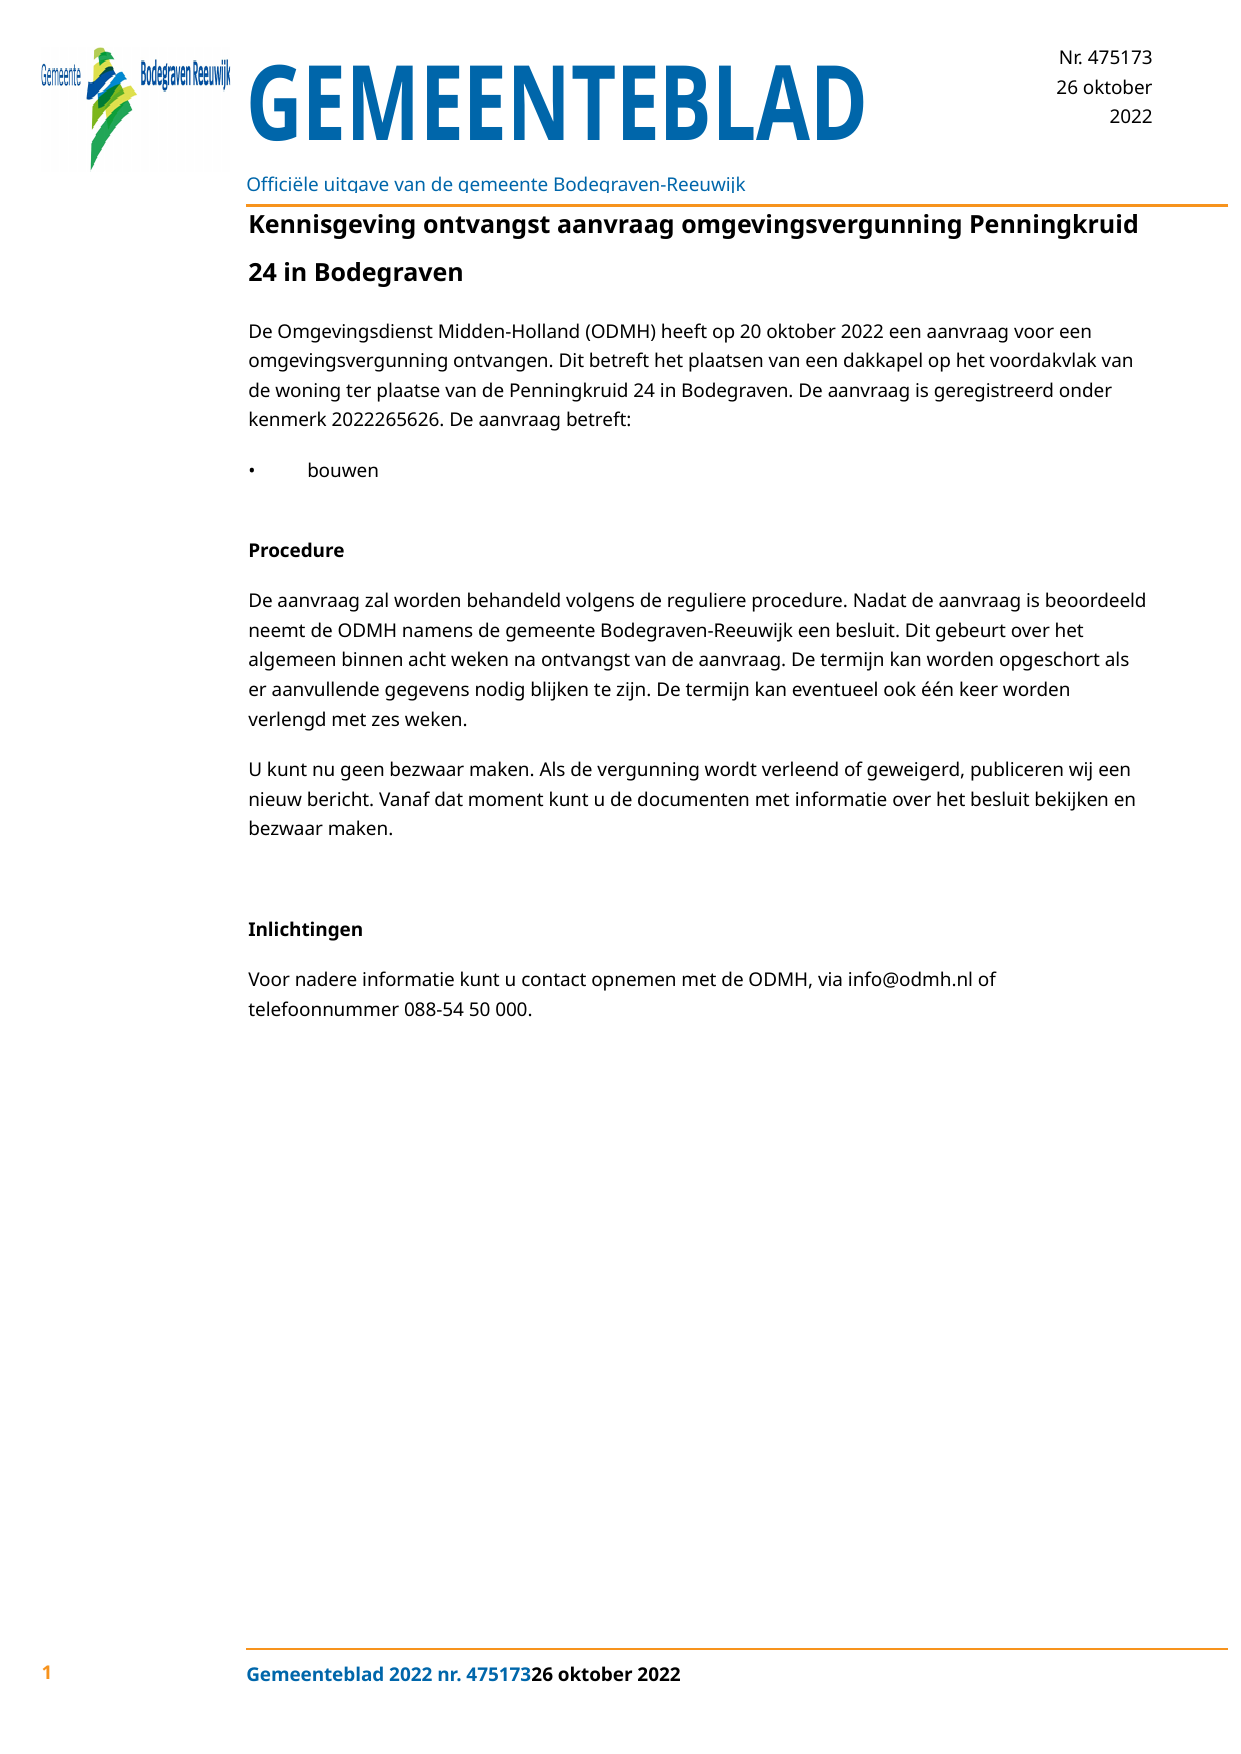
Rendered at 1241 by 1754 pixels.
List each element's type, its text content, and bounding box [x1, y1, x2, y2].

text De Omgevingsdienst Midden-Holland (ODMH) heeft op 20 oktober 2022 een aanvraag voor een omgevingsvergunning ontvangen. Dit betreft het plaatsen van een dakkapel op het voordakvlak van de woning ter plaatse van de Penningkruid 24 in Bodegraven. De aanvraag is geregistreerd onder kenmerk 2022265626. De aanvraag betreft: [248, 318, 1152, 432]
list bouwen [248, 457, 1152, 483]
picture [41, 47, 231, 172]
text U kunt nu geen bezwaar maken. Als de vergunning wordt verleend of geweigerd, publiceren wij een nieuw bericht. Vanaf dat moment kunt u de documenten met informatie over het besluit bekijken en bezwaar maken. [248, 756, 1152, 841]
text Inlichtingen [248, 916, 1152, 942]
text Procedure [248, 537, 1152, 563]
text De aanvraag zal worden behandeld volgens de reguliere procedure. Nadat de aanvraag is beoordeeld neemt de ODMH namens de gemeente Bodegraven-Reeuwijk een besluit. Dit gebeurt over het algemeen binnen acht weken na ontvangst van de aanvraag. De termijn kan worden opgeschort als er aanvullende gegevens nodig blijken te zijn. De termijn kan eventueel ook één keer worden verlengd met zes weken. [248, 587, 1152, 732]
text Voor nadere informatie kunt u contact opnemen met de ODMH, via info@odmh.nl of telefoonnummer 088-54 50 000. [248, 967, 1152, 1022]
text Kennisgeving ontvangst aanvraag omgevingsvergunning Penningkruid 24 in Bodegraven [248, 207, 1152, 288]
